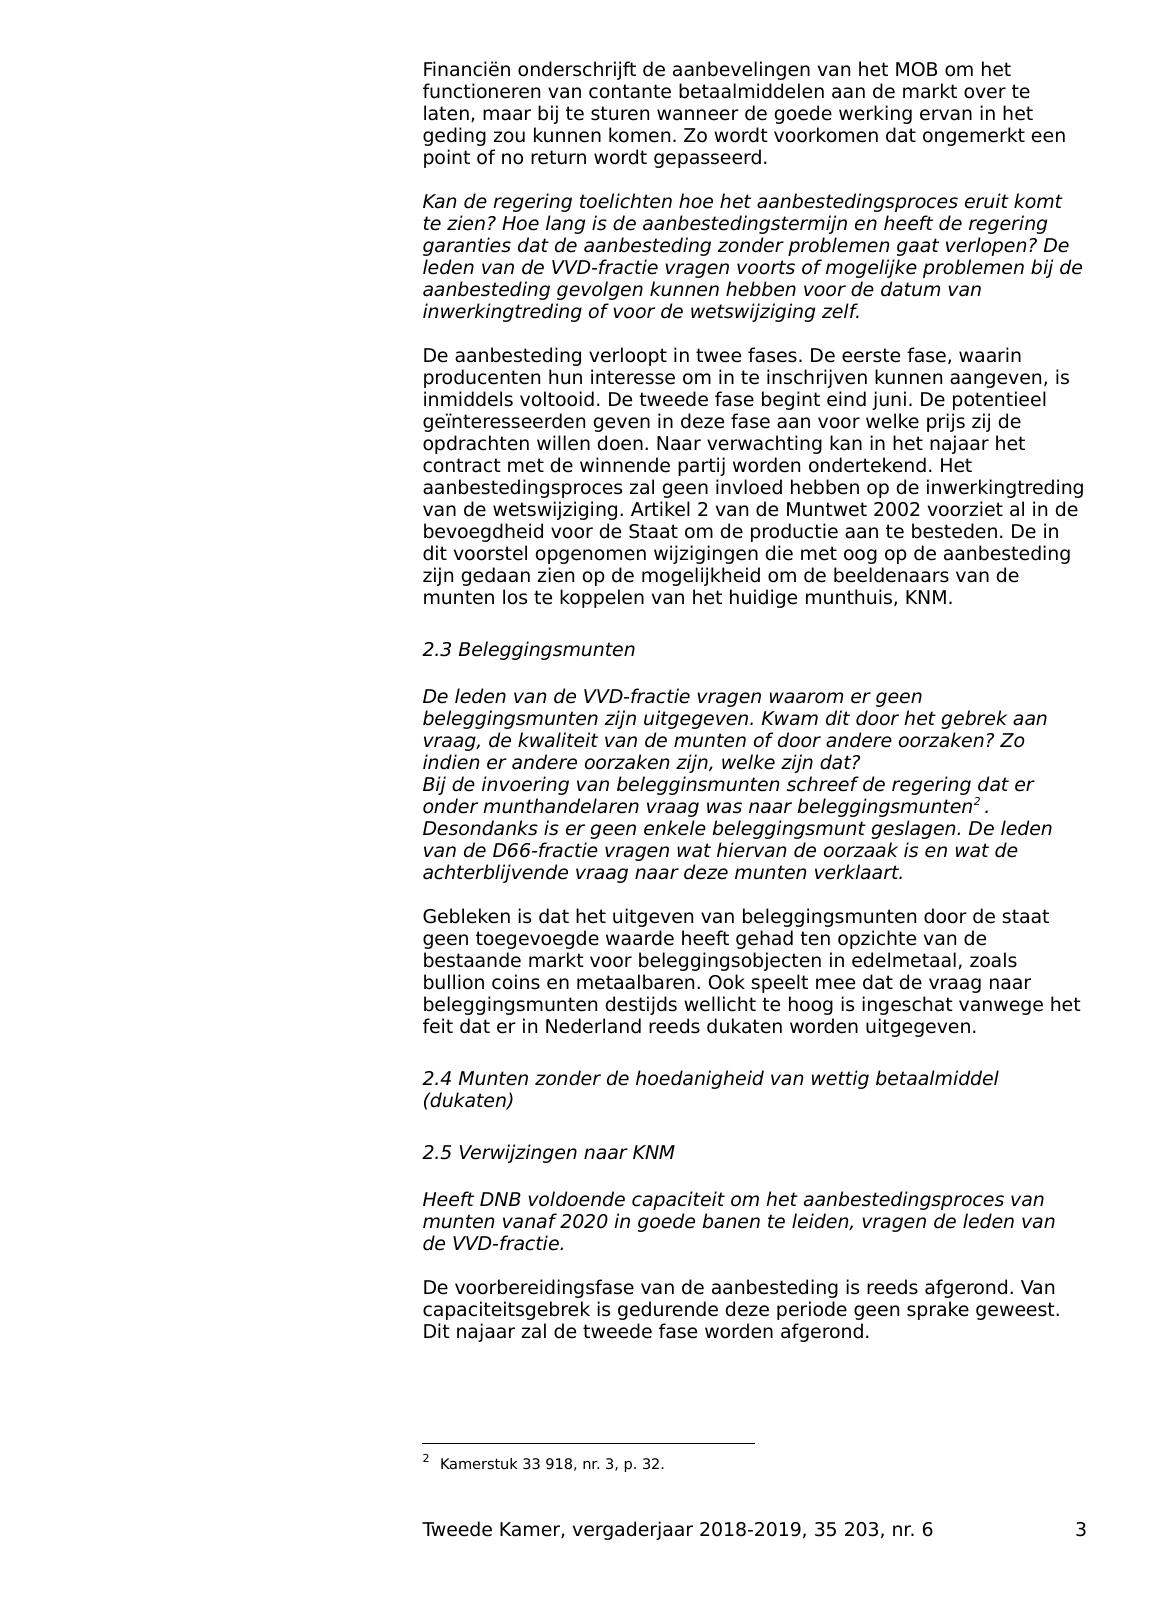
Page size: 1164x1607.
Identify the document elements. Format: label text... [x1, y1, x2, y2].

subtitle 2.3 Beleggingsmunten [422, 639, 1087, 661]
text Financiën onderschrijft de aanbevelingen van het MOB om het functioneren van contante betaalmiddelen aan de markt over te laten, maar bij te sturen wanneer de goede werking ervan in het geding zou kunnen komen. Zo wordt voorkomen dat ongemerkt een point of no return wordt gepasseerd. [422, 59, 1087, 169]
subtitle 2.4 Munten zonder de hoedanigheid van wettig betaalmiddel (dukaten) [422, 1068, 1087, 1112]
text Heeft DNB voldoende capaciteit om het aanbestedingsproces van munten vanaf 2020 in goede banen te leiden, vragen de leden van de VVD-fractie. [422, 1189, 1087, 1255]
text De aanbesteding verloopt in twee fases. De eerste fase, waarin producenten hun interesse om in te inschrijven kunnen aangeven, is inmiddels voltooid. De tweede fase begint eind juni. De potentieel geïnteresseerden geven in deze fase aan voor welke prijs zij de opdrachten willen doen. Naar verwachting kan in het najaar het contract met de winnende partij worden ondertekend. Het aanbestedingsproces zal geen invloed hebben op de inwerkingtreding van de wetswijziging. Artikel 2 van de Muntwet 2002 voorziet al in de bevoegdheid voor de Staat om de productie aan te besteden. De in dit voorstel opgenomen wijzigingen die met oog op de aanbesteding zijn gedaan zien op de mogelijkheid om de beeldenaars van de munten los te koppelen van het huidige munthuis, KNM. [422, 345, 1087, 609]
text Gebleken is dat het uitgeven van beleggingsmunten door de staat geen toegevoegde waarde heeft gehad ten opzichte van de bestaande markt voor beleggingsobjecten in edelmetaal, zoals bullion coins en metaalbaren. Ook speelt mee dat de vraag naar beleggingsmunten destijds wellicht te hoog is ingeschat vanwege het feit dat er in Nederland reeds dukaten worden uitgegeven. [422, 906, 1087, 1038]
text Bij de invoering van belegginsmunten schreef de regering dat er onder munthandelaren vraag was naar beleggingsmunten. Desondanks is er geen enkele beleggingsmunt geslagen. De leden van de D66-fractie vragen wat hiervan de oorzaak is en wat de achterblijvende vraag naar deze munten verklaart. [422, 774, 1087, 884]
subtitle 2.5 Verwijzingen naar KNM [422, 1142, 1087, 1164]
text Kan de regering toelichten hoe het aanbestedingsproces eruit komt te zien? Hoe lang is de aanbestedingstermijn en heeft de regering garanties dat de aanbesteding zonder problemen gaat verlopen? De leden van de VVD-fractie vragen voorts of mogelijke problemen bij de aanbesteding gevolgen kunnen hebben voor de datum van inwerkingtreding of voor de wetswijziging zelf. [422, 191, 1087, 323]
text De voorbereidingsfase van de aanbesteding is reeds afgerond. Van capaciteitsgebrek is gedurende deze periode geen sprake geweest. Dit najaar zal de tweede fase worden afgerond. [422, 1277, 1087, 1343]
text De leden van de VVD-fractie vragen waarom er geen beleggingsmunten zijn uitgegeven. Kwam dit door het gebrek aan vraag, de kwaliteit van de munten of door andere oorzaken? Zo indien er andere oorzaken zijn, welke zijn dat? [422, 686, 1087, 774]
text Kamerstuk 33 918, nr. 3, p. 32. [422, 1452, 1087, 1474]
